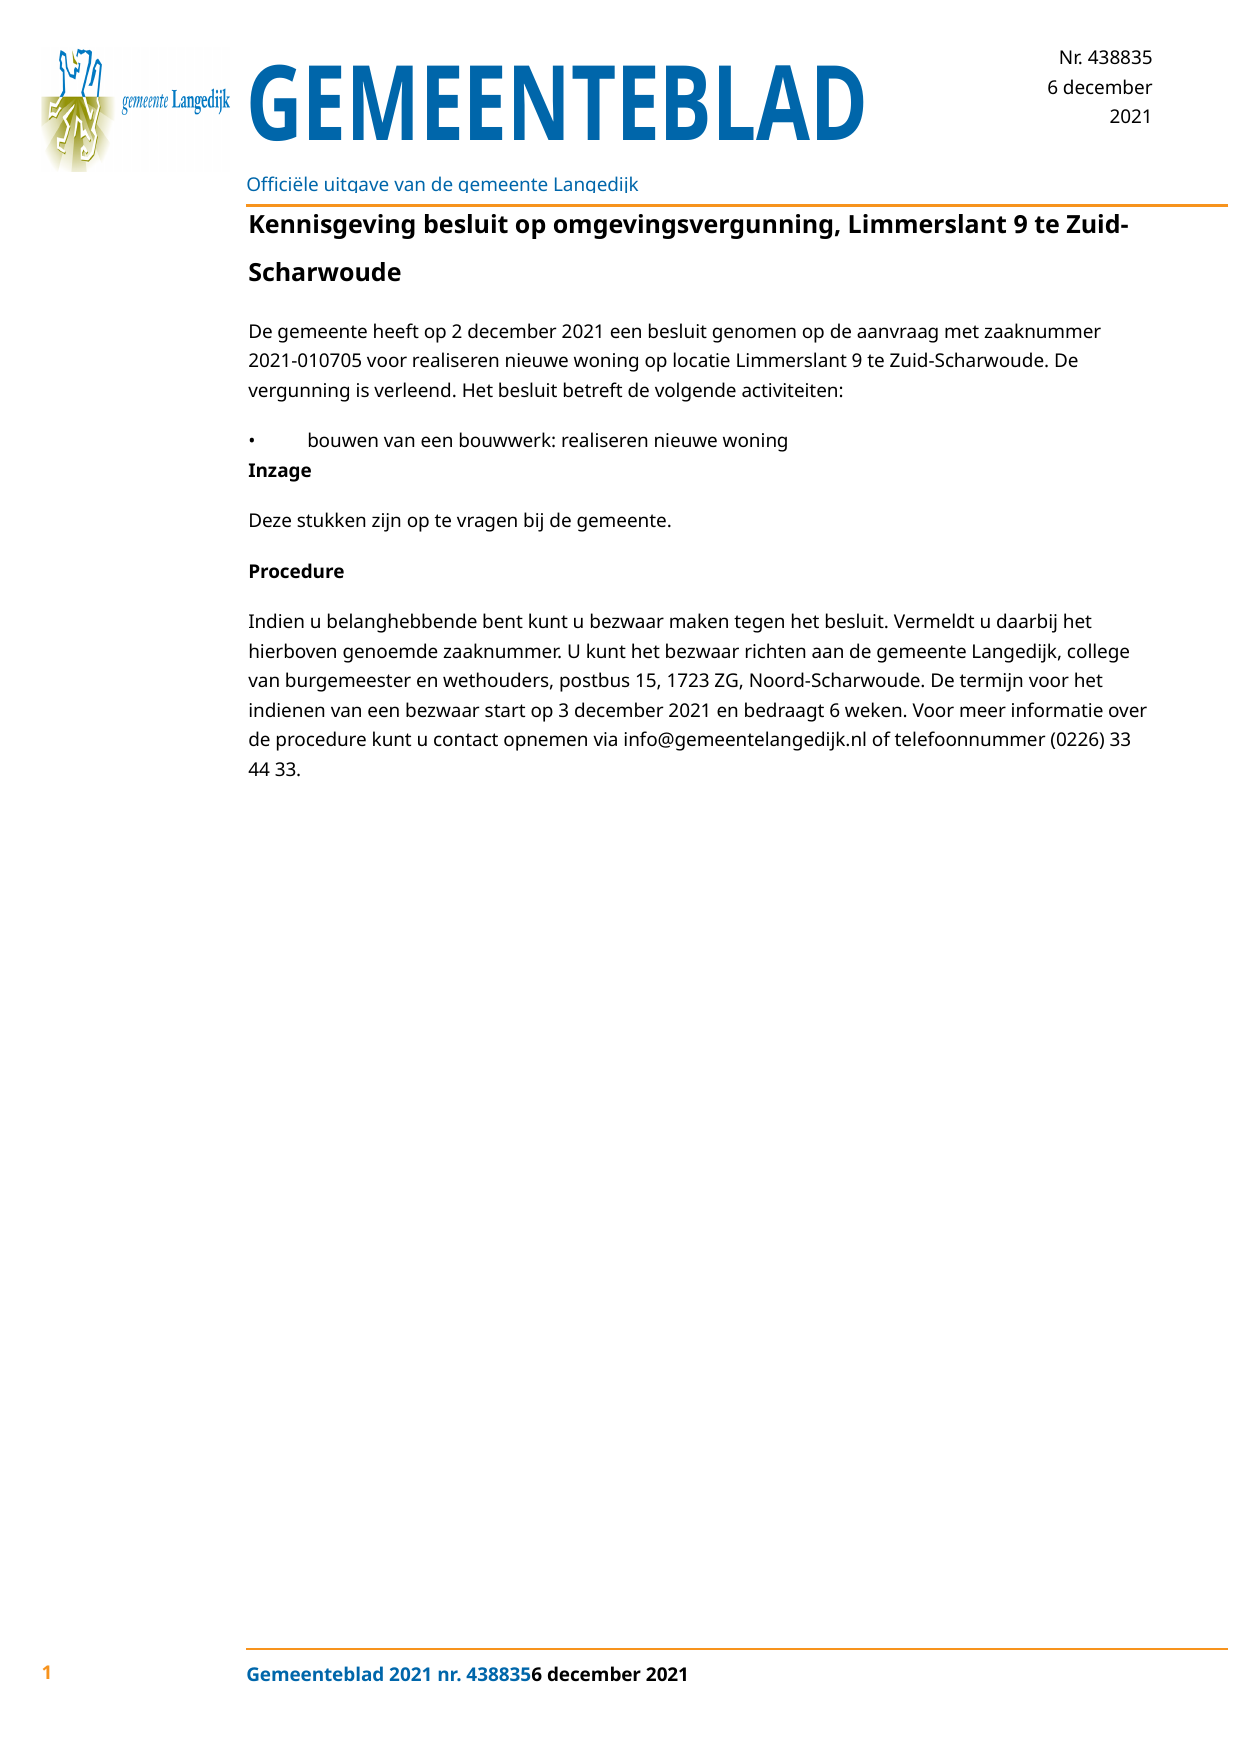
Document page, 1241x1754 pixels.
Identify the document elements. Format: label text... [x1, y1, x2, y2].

text Inzage [248, 457, 1152, 483]
text Kennisgeving besluit op omgevingsvergunning, Limmerslant 9 te Zuid-Scharwoude [248, 207, 1152, 288]
text De gemeente heeft op 2 december 2021 een besluit genomen op de aanvraag met zaaknummer 2021-010705 voor realiseren nieuwe woning op locatie Limmerslant 9 te Zuid-Scharwoude. De vergunning is verleend. Het besluit betreft de volgende activiteiten: [248, 318, 1152, 403]
text Deze stukken zijn op te vragen bij de gemeente. [248, 507, 1152, 533]
text Indien u belanghebbende bent kunt u bezwaar maken tegen het besluit. Vermeldt u daarbij het hierboven genoemde zaaknummer. U kunt het bezwaar richten aan de gemeente Langedijk, college van burgemeester en wethouders, postbus 15, 1723 ZG, Noord-Scharwoude. De termijn voor het indienen van een bezwaar start op 3 december 2021 en bedraagt 6 weken. Voor meer informatie over de procedure kunt u contact opnemen via info@gemeentelangedijk.nl of telefoonnummer (0226) 33 44 33. [248, 608, 1152, 782]
picture [41, 47, 231, 172]
list bouwen van een bouwwerk: realiseren nieuwe woning [248, 427, 1152, 453]
text Procedure [248, 558, 1152, 584]
